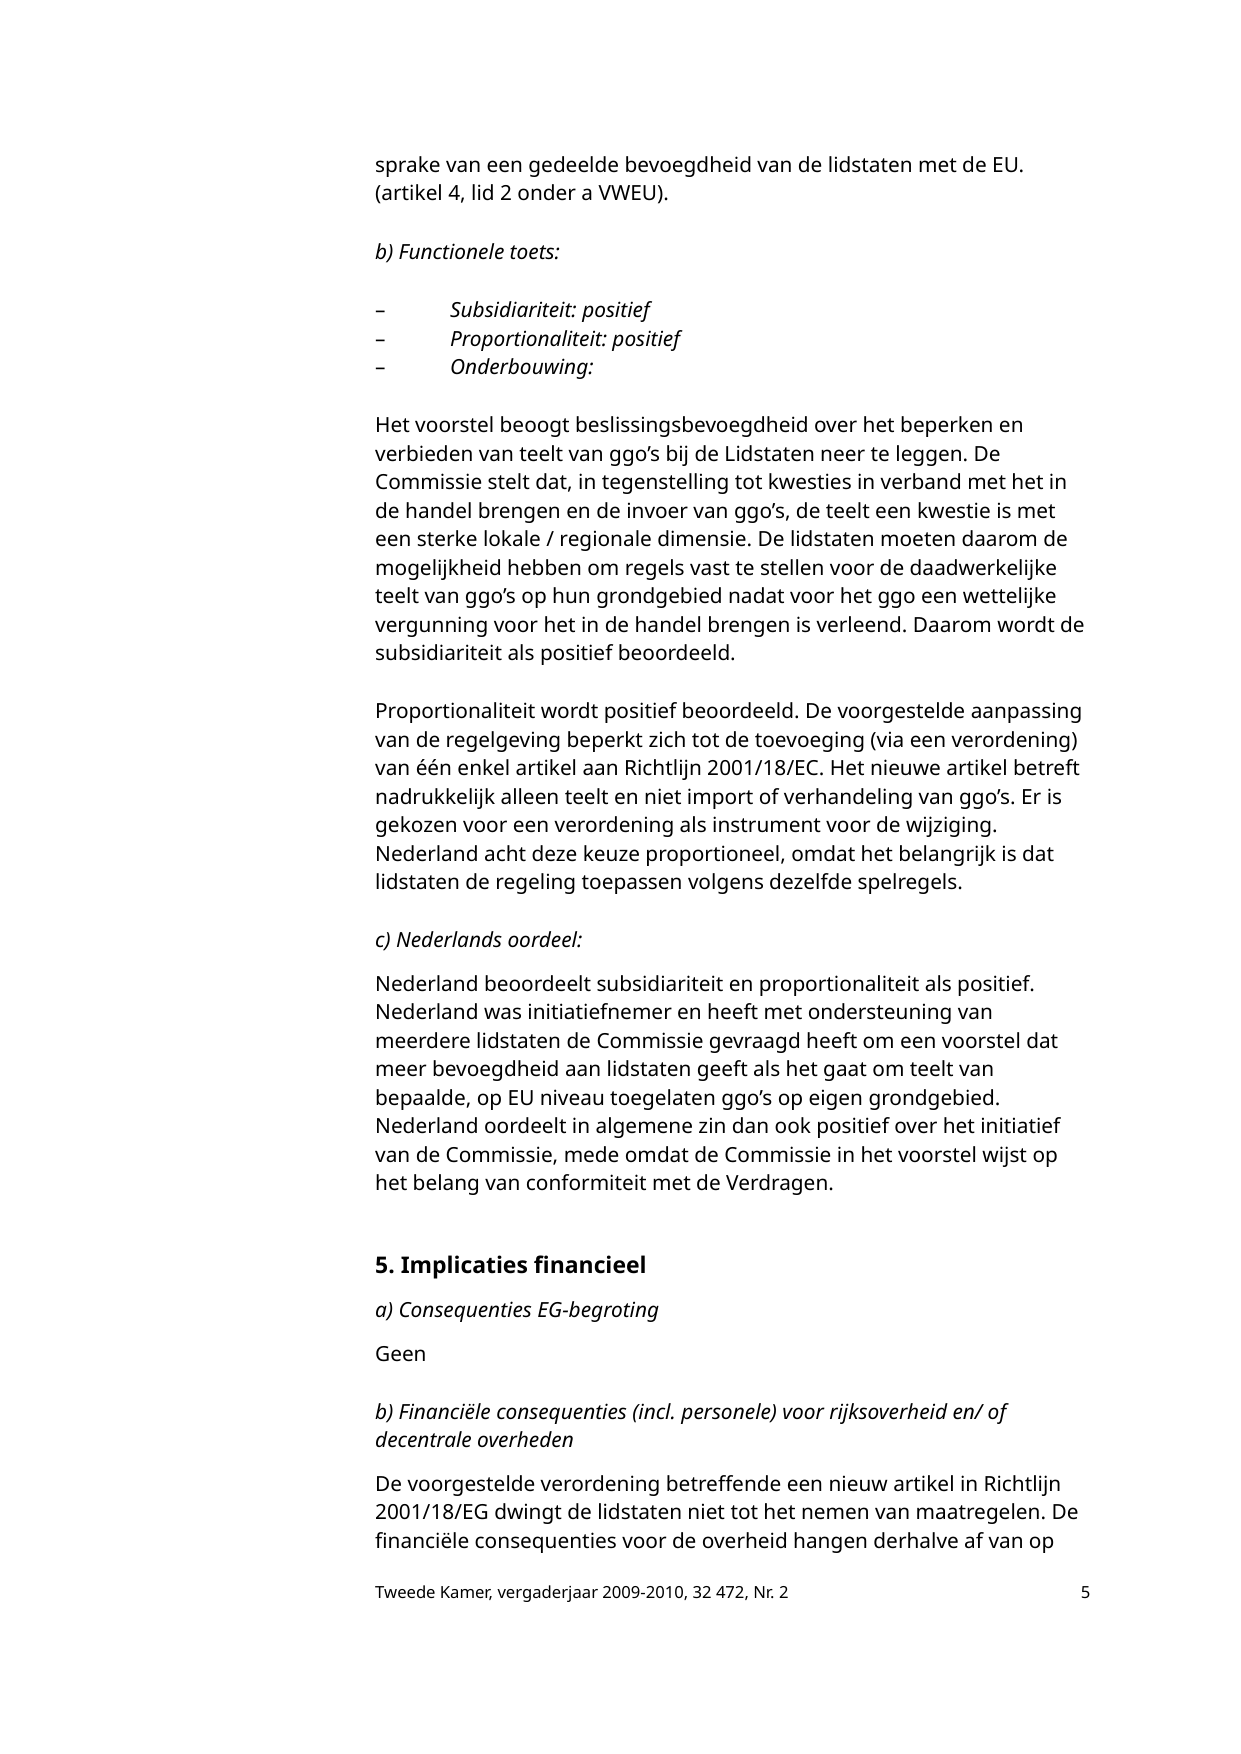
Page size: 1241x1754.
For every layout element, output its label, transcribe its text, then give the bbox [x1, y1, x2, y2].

subtitle 5. Implicaties financieel [375, 1249, 1090, 1280]
text Geen [375, 1339, 1090, 1367]
list Subsidiariteit: positief [375, 295, 1090, 324]
text b) Financiële consequenties (incl. personele) voor rijksoverheid en/ of decentrale overheden [375, 1397, 1090, 1454]
text Nederland beoordeelt subsidiariteit en proportionaliteit als positief. Nederland was initiatiefnemer en heeft met ondersteuning van meerdere lidstaten de Commissie gevraagd heeft om een voorstel dat meer bevoegdheid aan lidstaten geeft als het gaat om teelt van bepaalde, op EU niveau toegelaten ggo’s op eigen grondgebied. Nederland oordeelt in algemene zin dan ook positief over het initiatief van de Commissie, mede omdat de Commissie in het voorstel wijst op het belang van conformiteit met de Verdragen. [375, 969, 1090, 1197]
text Proportionaliteit wordt positief beoordeeld. De voorgestelde aanpassing van de regelgeving beperkt zich tot de toevoeging (via een verordening) van één enkel artikel aan Richtlijn 2001/18/EC. Het nieuwe artikel betreft nadrukkelijk alleen teelt en niet import of verhandeling van ggo’s. Er is gekozen voor een verordening als instrument voor de wijziging. Nederland acht deze keuze proportioneel, omdat het belangrijk is dat lidstaten de regeling toepassen volgens dezelfde spelregels. [375, 697, 1090, 896]
text De voorgestelde verordening betreffende een nieuw artikel in Richtlijn 2001/18/EG dwingt de lidstaten niet tot het nemen van maatregelen. De financiële consequenties voor de overheid hangen derhalve af van op [375, 1469, 1090, 1554]
text b) Functionele toets: [375, 237, 1090, 265]
text a) Consequenties EG-begroting [375, 1295, 1090, 1324]
list Onderbouwing: [375, 352, 1090, 381]
list Proportionaliteit: positief [375, 324, 1090, 352]
text c) Nederlands oordeel: [375, 926, 1090, 954]
text Het voorstel beoogt beslissingsbevoegdheid over het beperken en verbieden van teelt van ggo’s bij de Lidstaten neer te leggen. De Commissie stelt dat, in tegenstelling tot kwesties in verband met het in de handel brengen en de invoer van ggo’s, de teelt een kwestie is met een sterke lokale / regionale dimensie. De lidstaten moeten daarom de mogelijkheid hebben om regels vast te stellen voor de daadwerkelijke teelt van ggo’s op hun grondgebied nadat voor het ggo een wettelijke vergunning voor het in de handel brengen is verleend. Daarom wordt de subsidiariteit als positief beoordeeld. [375, 411, 1090, 667]
text sprake van een gedeelde bevoegdheid van de lidstaten met de EU. (artikel 4, lid 2 onder a VWEU). [375, 150, 1090, 207]
